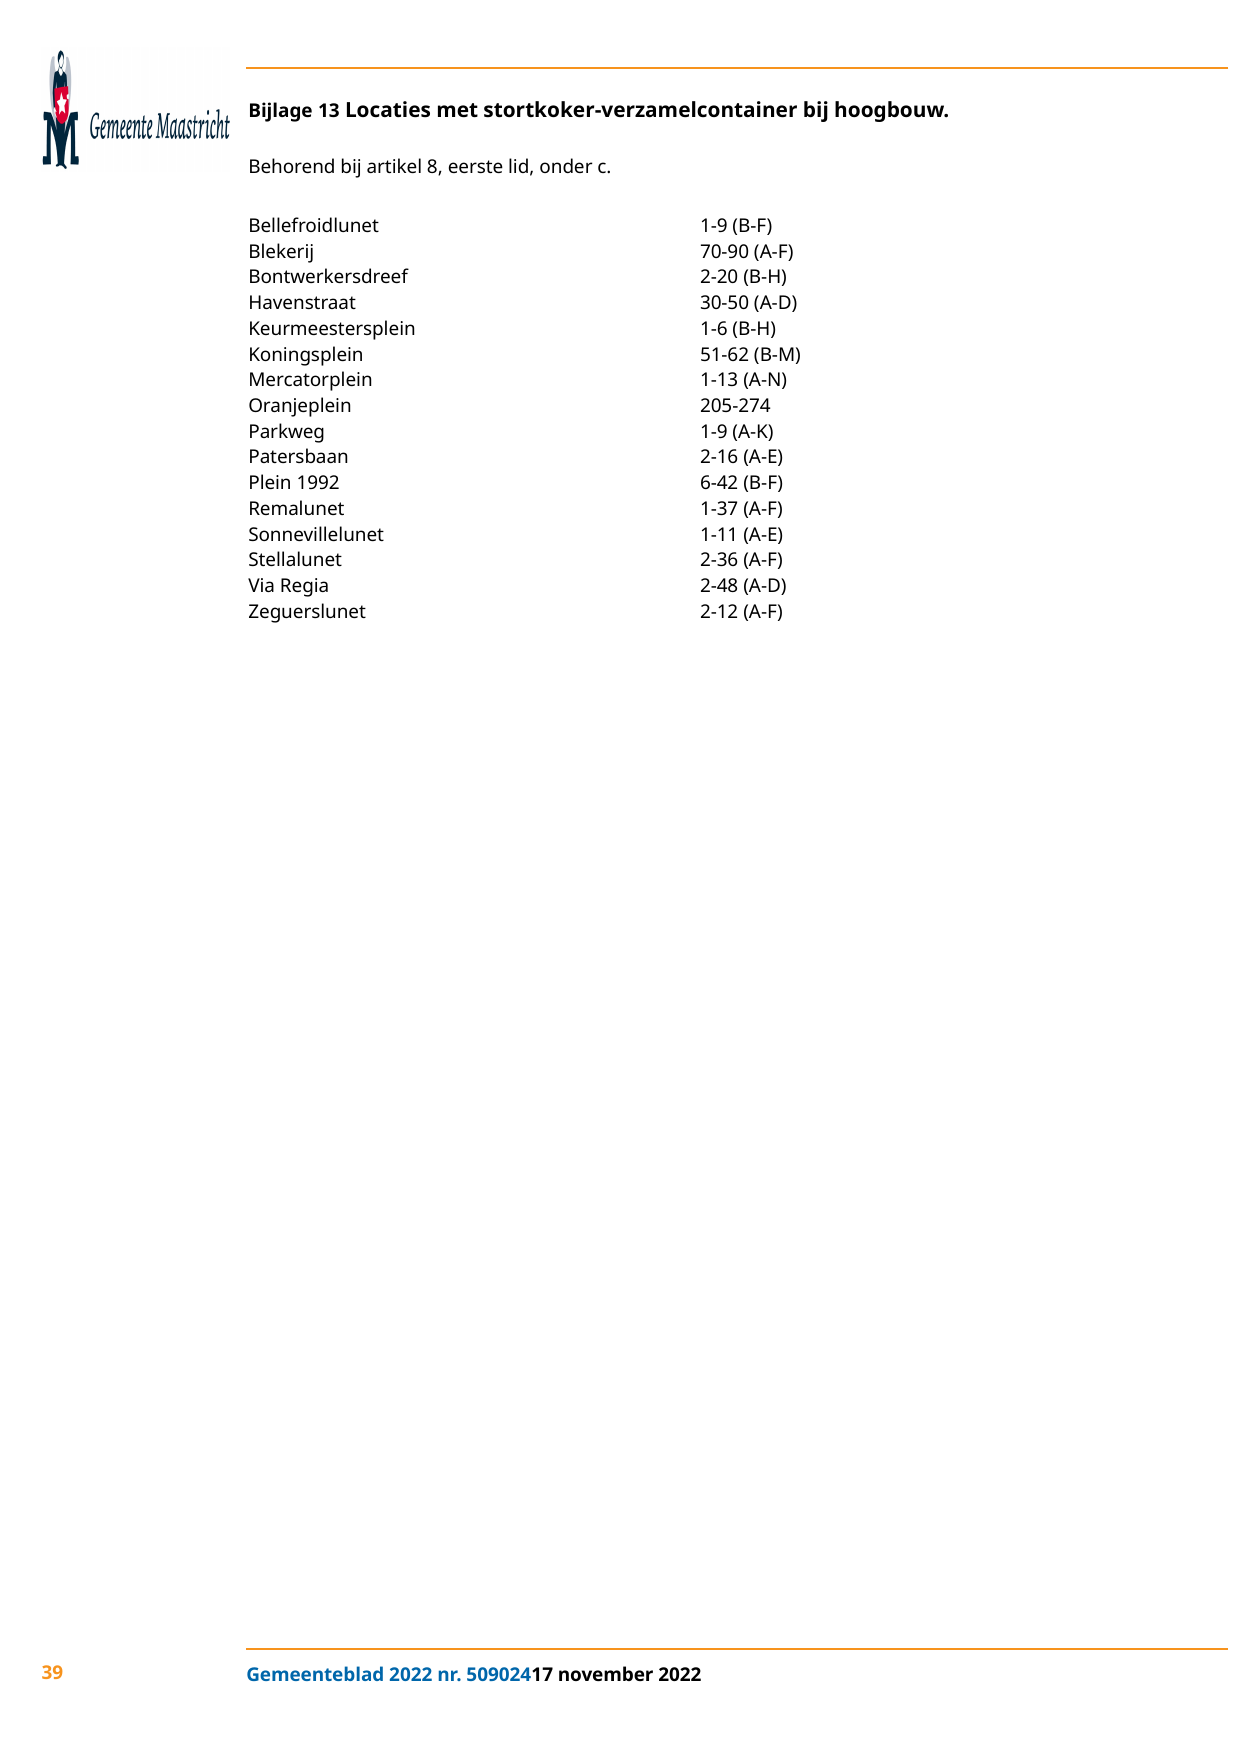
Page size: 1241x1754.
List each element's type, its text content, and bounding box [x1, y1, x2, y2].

table_cell Havenstraat [248, 289, 700, 315]
table_cell 70-90 (A-F) [700, 238, 1152, 264]
table_cell Zeguerslunet [248, 598, 700, 624]
table_cell 1-37 (A-F) [700, 495, 1152, 521]
table_cell Stellalunet [248, 547, 700, 572]
table_cell Via Regia [248, 573, 700, 598]
table_cell 30-50 (A-D) [700, 289, 1152, 315]
table_cell 51-62 (B-M) [700, 341, 1152, 367]
table_cell Patersbaan [248, 444, 700, 469]
table_header Bellefroidlunet [248, 212, 700, 238]
table_header 1-9 (B-F) [700, 212, 1152, 238]
table_cell 2-36 (A-F) [700, 547, 1152, 572]
picture [41, 47, 231, 172]
table_cell 6-42 (B-F) [700, 470, 1152, 495]
table_cell Mercatorplein [248, 367, 700, 392]
table_cell Bontwerkersdreef [248, 264, 700, 289]
table_cell Oranjeplein [248, 392, 700, 418]
table_cell Keurmeestersplein [248, 315, 700, 341]
text Bijlage 13 Locaties met stortkoker-verzamelcontainer bij hoogbouw. [248, 95, 1152, 123]
table_cell 1-11 (A-E) [700, 521, 1152, 547]
table_cell 1-9 (A-K) [700, 418, 1152, 444]
table_cell Plein 1992 [248, 470, 700, 495]
table_cell 2-16 (A-E) [700, 444, 1152, 469]
table_cell 1-6 (B-H) [700, 315, 1152, 341]
table_cell Parkweg [248, 418, 700, 444]
table_cell Sonnevillelunet [248, 521, 700, 547]
text Behorend bij artikel 8, eerste lid, onder c. [248, 153, 1152, 179]
table_cell Koningsplein [248, 341, 700, 367]
table_cell 2-48 (A-D) [700, 573, 1152, 598]
table_cell Blekerij [248, 238, 700, 264]
table_cell Remalunet [248, 495, 700, 521]
table_cell 2-12 (A-F) [700, 598, 1152, 624]
table_cell 2-20 (B-H) [700, 264, 1152, 289]
table_cell 205-274 [700, 392, 1152, 418]
table_cell 1-13 (A-N) [700, 367, 1152, 392]
